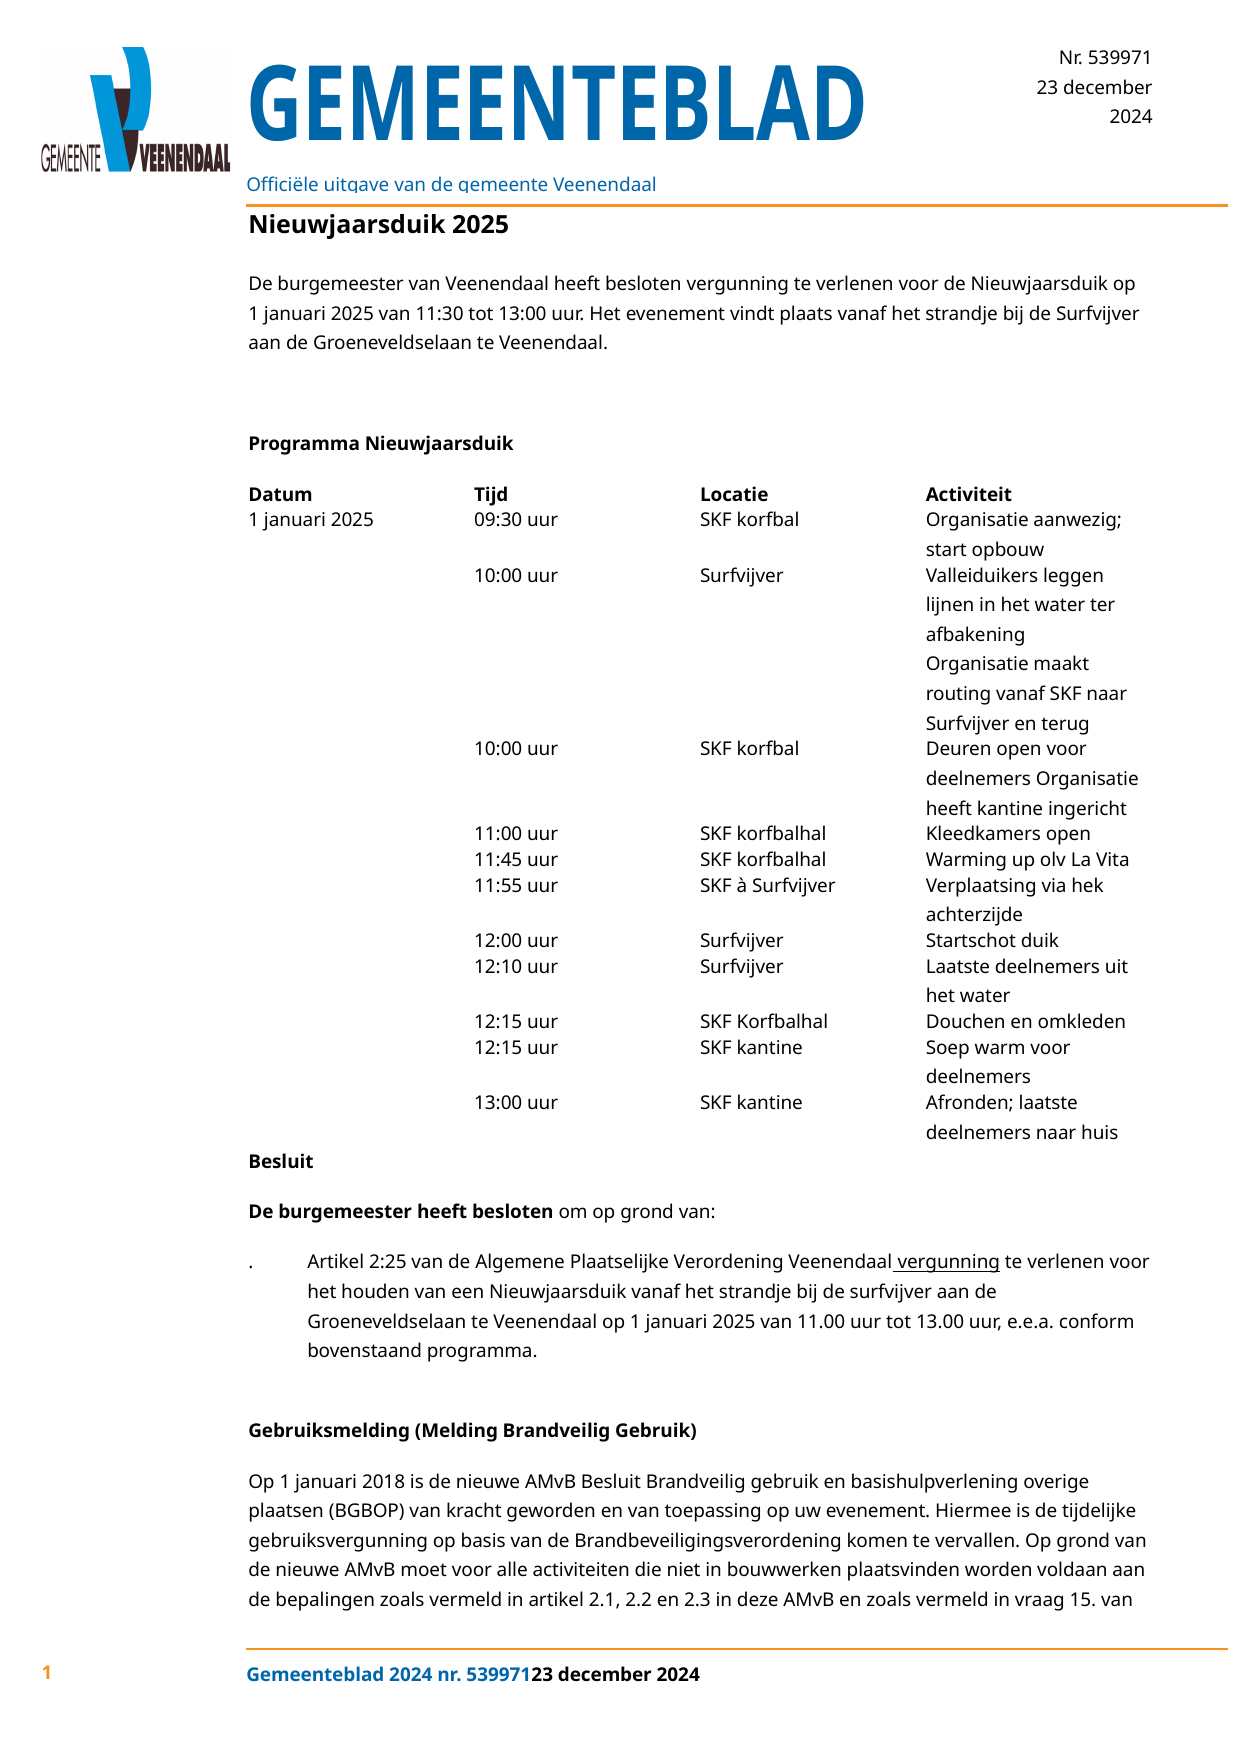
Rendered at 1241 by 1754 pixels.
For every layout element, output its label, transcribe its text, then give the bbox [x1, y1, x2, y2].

table_cell [248, 927, 474, 953]
table_cell SKF korfbalhal [700, 820, 926, 846]
table_header Activiteit [926, 481, 1152, 507]
table_cell 10:00 uur [474, 736, 700, 820]
table_cell [248, 562, 474, 736]
table_cell Surfvijver [700, 953, 926, 1008]
list Artikel 2:25 van de Algemene Plaatselijke Verordening Veenendaal vergunning te verlenen voor het houden van een Nieuwjaarsduik vanaf het strandje bij de surfvijver aan de Groeneveldselaan te Veenendaal op 1 januari 2025 van 11.00 uur tot 13.00 uur, e.e.a. conform bovenstaand programma. [248, 1249, 1152, 1363]
table_cell SKF korfbal [700, 507, 926, 562]
table_cell Soep warm voor deelnemers [926, 1034, 1152, 1089]
table_header Locatie [700, 481, 926, 507]
table_cell 10:00 uur [474, 562, 700, 736]
table_cell 12:15 uur [474, 1034, 700, 1089]
text Gebruiksmelding (Melding Brandveilig Gebruik) [248, 1417, 1152, 1443]
table_cell SKF kantine [700, 1034, 926, 1089]
picture [41, 47, 130, 172]
table_cell Kleedkamers open [926, 820, 1152, 846]
table_cell SKF à Surfvijver [700, 872, 926, 927]
table_cell [248, 820, 474, 846]
table_cell [248, 736, 474, 820]
table_cell [248, 1034, 474, 1089]
table_cell Organisatie aanwezig; start opbouw [926, 507, 1152, 562]
text Nieuwjaarsduik 2025 [248, 207, 1152, 241]
text Programma Nieuwjaarsduik [248, 430, 1152, 456]
table_cell Startschot duik [926, 927, 1152, 953]
table_cell 1 januari 2025 [248, 507, 474, 562]
table_cell Afronden; laatste deelnemers naar huis [926, 1089, 1152, 1144]
table_cell Verplaatsing via hek achterzijde [926, 872, 1152, 927]
table_cell 12:15 uur [474, 1008, 700, 1034]
table_cell Warming up olv La Vita [926, 846, 1152, 872]
table_header Datum [248, 481, 474, 507]
table_cell Laatste deelnemers uit het water [926, 953, 1152, 1008]
table_cell 13:00 uur [474, 1089, 700, 1144]
table_cell [248, 1089, 474, 1144]
table_cell Surfvijver [700, 927, 926, 953]
table_cell 09:30 uur [474, 507, 700, 562]
picture [123, 47, 231, 172]
table_cell Surfvijver [700, 562, 926, 736]
table_cell 11:45 uur [474, 846, 700, 872]
table_cell 12:10 uur [474, 953, 700, 1008]
table_cell SKF kantine [700, 1089, 926, 1144]
table_cell 11:00 uur [474, 820, 700, 846]
table_cell Deuren open voor deelnemers Organisatie heeft kantine ingericht [926, 736, 1152, 820]
text Op 1 januari 2018 is de nieuwe AMvB Besluit Brandveilig gebruik en basishulpverlening overige plaatsen (BGBOP) van kracht geworden en van toepassing op uw evenement. Hiermee is de tijdelijke gebruiksvergunning op basis van de Brandbeveiligingsverordening komen te vervallen. Op grond van de nieuwe AMvB moet voor alle activiteiten die niet in bouwwerken plaatsvinden worden voldaan aan de bepalingen zoals vermeld in artikel 2.1, 2.2 en 2.3 in deze AMvB en zoals vermeld in vraag 15. van [248, 1468, 1152, 1612]
table_cell [248, 872, 474, 927]
table_cell SKF Korfbalhal [700, 1008, 926, 1034]
table_cell 11:55 uur [474, 872, 700, 927]
text De burgemeester heeft besloten om op grond van: [248, 1198, 1152, 1224]
table_cell [248, 846, 474, 872]
table_header Tijd [474, 481, 700, 507]
text Besluit [248, 1148, 1152, 1173]
table_cell Douchen en omkleden [926, 1008, 1152, 1034]
table_cell SKF korfbal [700, 736, 926, 820]
table_cell Valleiduikers leggen lijnen in het water ter afbakening Organisatie maakt routing vanaf SKF naar Surfvijver en terug [926, 562, 1152, 736]
table_cell SKF korfbalhal [700, 846, 926, 872]
text De burgemeester van Veenendaal heeft besloten vergunning te verlenen voor de Nieuwjaarsduik op 1 januari 2025 van 11:30 tot 13:00 uur. Het evenement vindt plaats vanaf het strandje bij de Surfvijver aan de Groeneveldselaan te Veenendaal. [248, 270, 1152, 355]
table_cell 12:00 uur [474, 927, 700, 953]
table_cell [248, 1008, 474, 1034]
table_cell [248, 953, 474, 1008]
